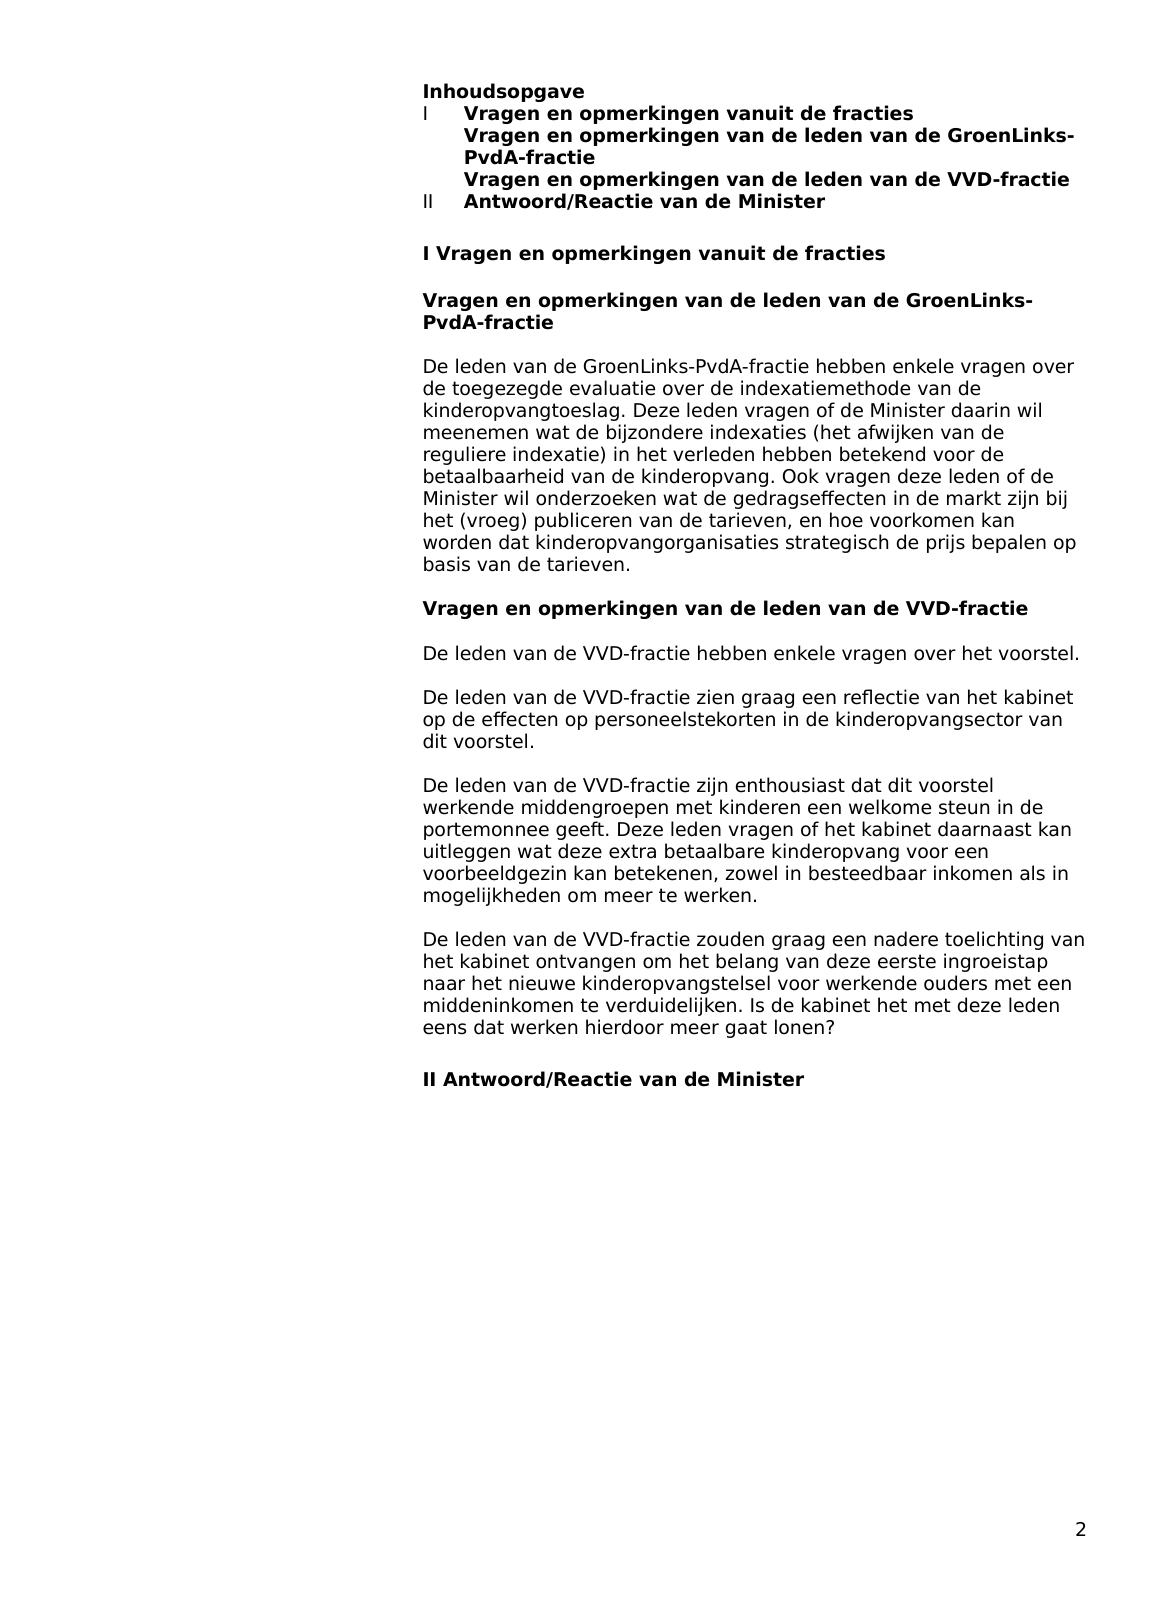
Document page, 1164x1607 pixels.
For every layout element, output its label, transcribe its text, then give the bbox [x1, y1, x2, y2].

subtitle Vragen en opmerkingen van de leden van de GroenLinks-PvdA-fractie [422, 290, 1087, 334]
subtitle I Vragen en opmerkingen vanuit de fracties [422, 243, 1087, 265]
text De leden van de VVD-fractie zijn enthousiast dat dit voorstel werkende middengroepen met kinderen een welkome steun in de portemonnee geeft. Deze leden vragen of het kabinet daarnaast kan uitleggen wat deze extra betaalbare kinderopvang voor een voorbeeldgezin kan betekenen, zowel in besteedbaar inkomen als in mogelijkheden om meer te werken. [422, 775, 1087, 907]
text Vragen en opmerkingen van de leden van de VVD-fractie [464, 169, 1087, 191]
text De leden van de GroenLinks-PvdA-fractie hebben enkele vragen over de toegezegde evaluatie over de indexatiemethode van de kinderopvangtoeslag. Deze leden vragen of de Minister daarin wil meenemen wat de bijzondere indexaties (het afwijken van de reguliere indexatie) in het verleden hebben betekend voor de betaalbaarheid van de kinderopvang. Ook vragen deze leden of de Minister wil onderzoeken wat de gedragseffecten in de markt zijn bij het (vroeg) publiceren van de tarieven, en hoe voorkomen kan worden dat kinderopvangorganisaties strategisch de prijs bepalen op basis van de tarieven. [422, 356, 1087, 576]
subtitle Inhoudsopgave [422, 81, 1087, 103]
text De leden van de VVD-fractie zien graag een reflectie van het kabinet op de effecten op personeelstekorten in de kinderopvangsector van dit voorstel. [422, 687, 1087, 752]
text Vragen en opmerkingen van de leden van de GroenLinks-PvdA-fractie [464, 125, 1087, 169]
subtitle Vragen en opmerkingen van de leden van de VVD-fractie [422, 598, 1087, 620]
text De leden van de VVD-fractie zouden graag een nadere toelichting van het kabinet ontvangen om het belang van deze eerste ingroeistap naar het nieuwe kinderopvangstelsel voor werkende ouders met een middeninkomen te verduidelijken. Is de kabinet het met deze leden eens dat werken hierdoor meer gaat lonen? [422, 929, 1087, 1039]
subtitle II Antwoord/Reactie van de Minister [422, 1069, 1087, 1091]
text II Antwoord/Reactie van de Minister [422, 191, 1087, 213]
text De leden van de VVD-fractie hebben enkele vragen over het voorstel. [422, 642, 1087, 664]
text I Vragen en opmerkingen vanuit de fracties [422, 103, 1087, 125]
